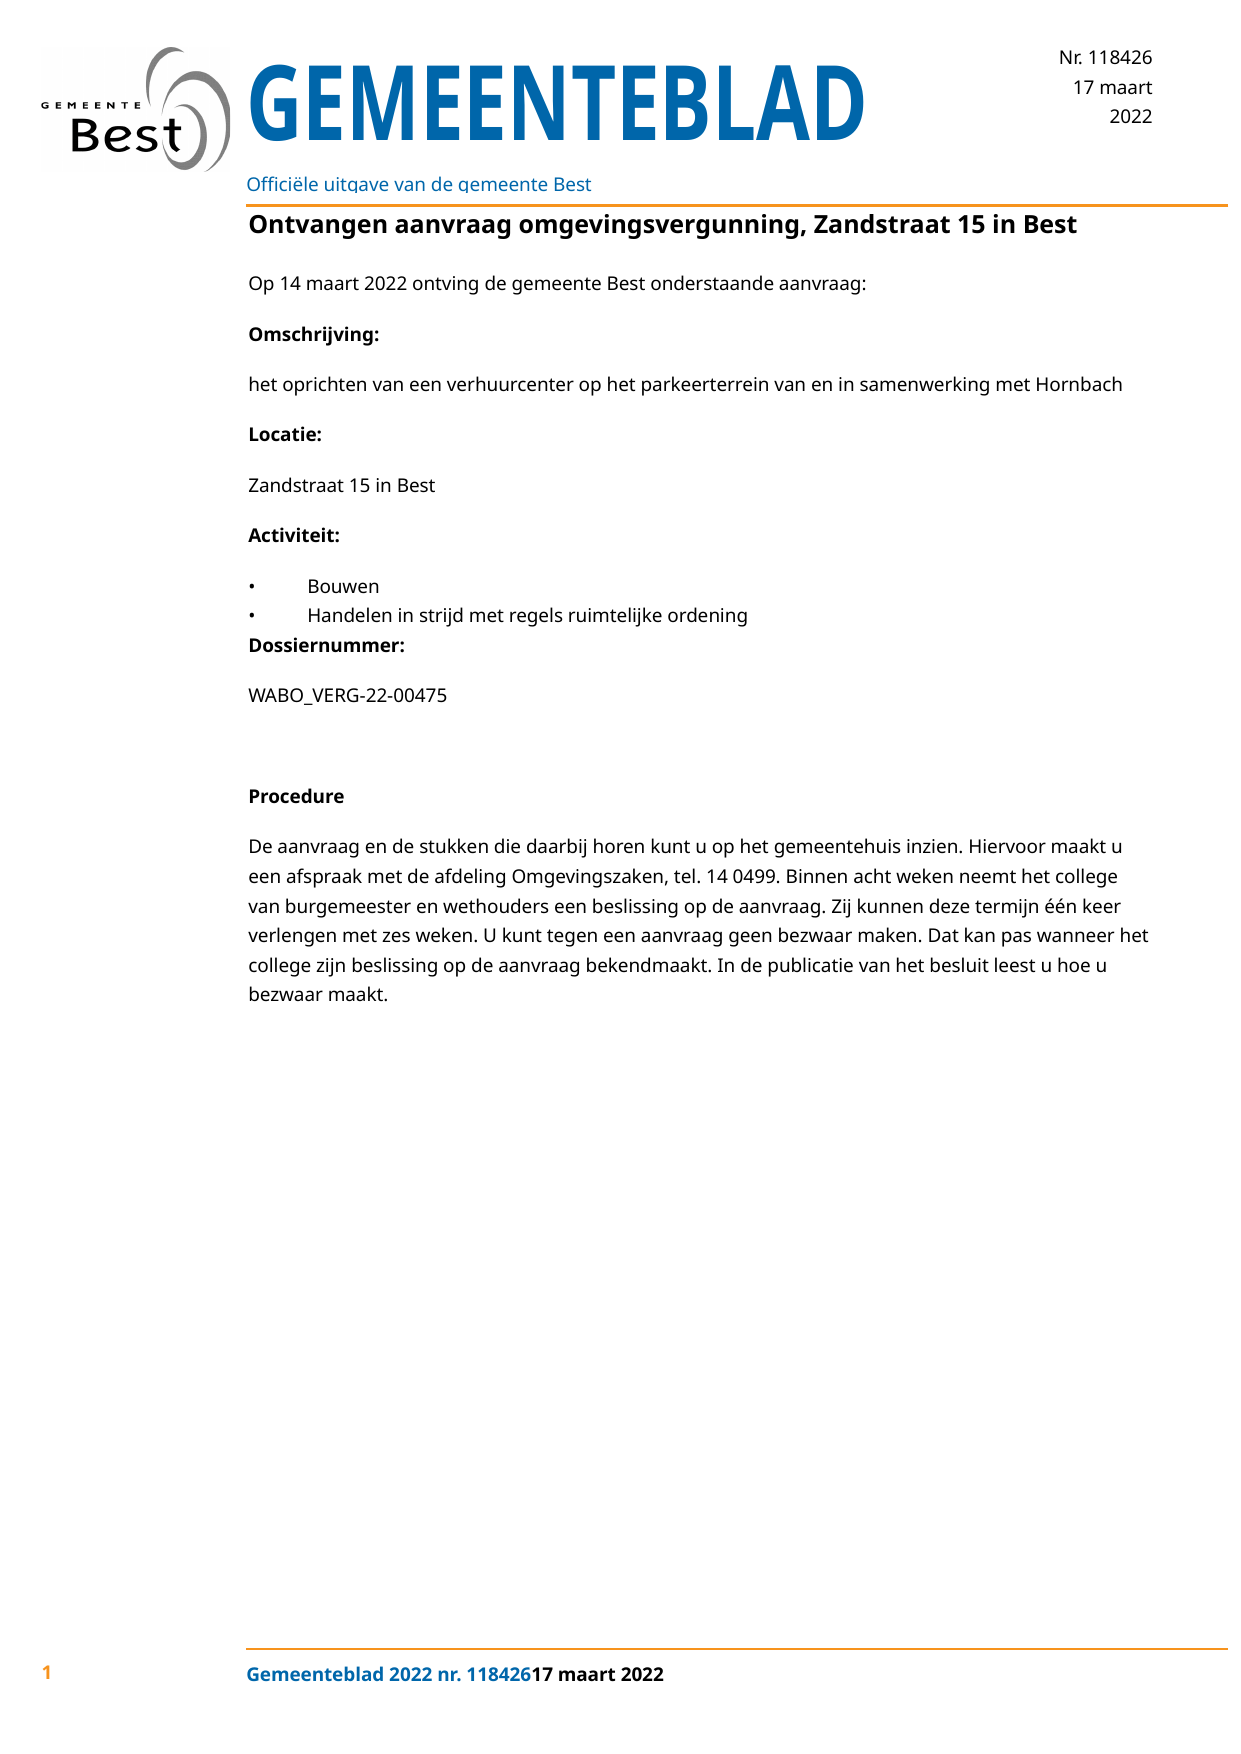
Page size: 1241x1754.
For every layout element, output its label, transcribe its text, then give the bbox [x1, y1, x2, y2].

text Procedure [248, 783, 1152, 809]
text Ontvangen aanvraag omgevingsvergunning, Zandstraat 15 in Best [248, 207, 1152, 241]
text Locatie: [248, 422, 1152, 447]
text Omschrijving: [248, 321, 1152, 346]
list Bouwen [248, 573, 1152, 598]
list Handelen in strijd met regels ruimtelijke ordening [248, 602, 1152, 628]
text Op 14 maart 2022 ontving de gemeente Best onderstaande aanvraag: [248, 270, 1152, 296]
text De aanvraag en de stukken die daarbij horen kunt u op het gemeentehuis inzien. Hiervoor maakt u een afspraak met de afdeling Omgevingszaken, tel. 14 0499. Binnen acht weken neemt het college van burgemeester en wethouders een beslissing op de aanvraag. Zij kunnen deze termijn één keer verlengen met zes weken. U kunt tegen een aanvraag geen bezwaar maken. Dat kan pas wanneer het college zijn beslissing op de aanvraag bekendmaakt. In de publicatie van het besluit leest u hoe u bezwaar maakt. [248, 834, 1152, 1007]
text het oprichten van een verhuurcenter op het parkeerterrein van en in samenwerking met Hornbach [248, 371, 1152, 397]
text WABO_VERG-22-00475 [248, 682, 1152, 708]
text Zandstraat 15 in Best [248, 472, 1152, 498]
text Dossiernummer: [248, 632, 1152, 658]
picture [41, 47, 231, 172]
text Activiteit: [248, 522, 1152, 548]
